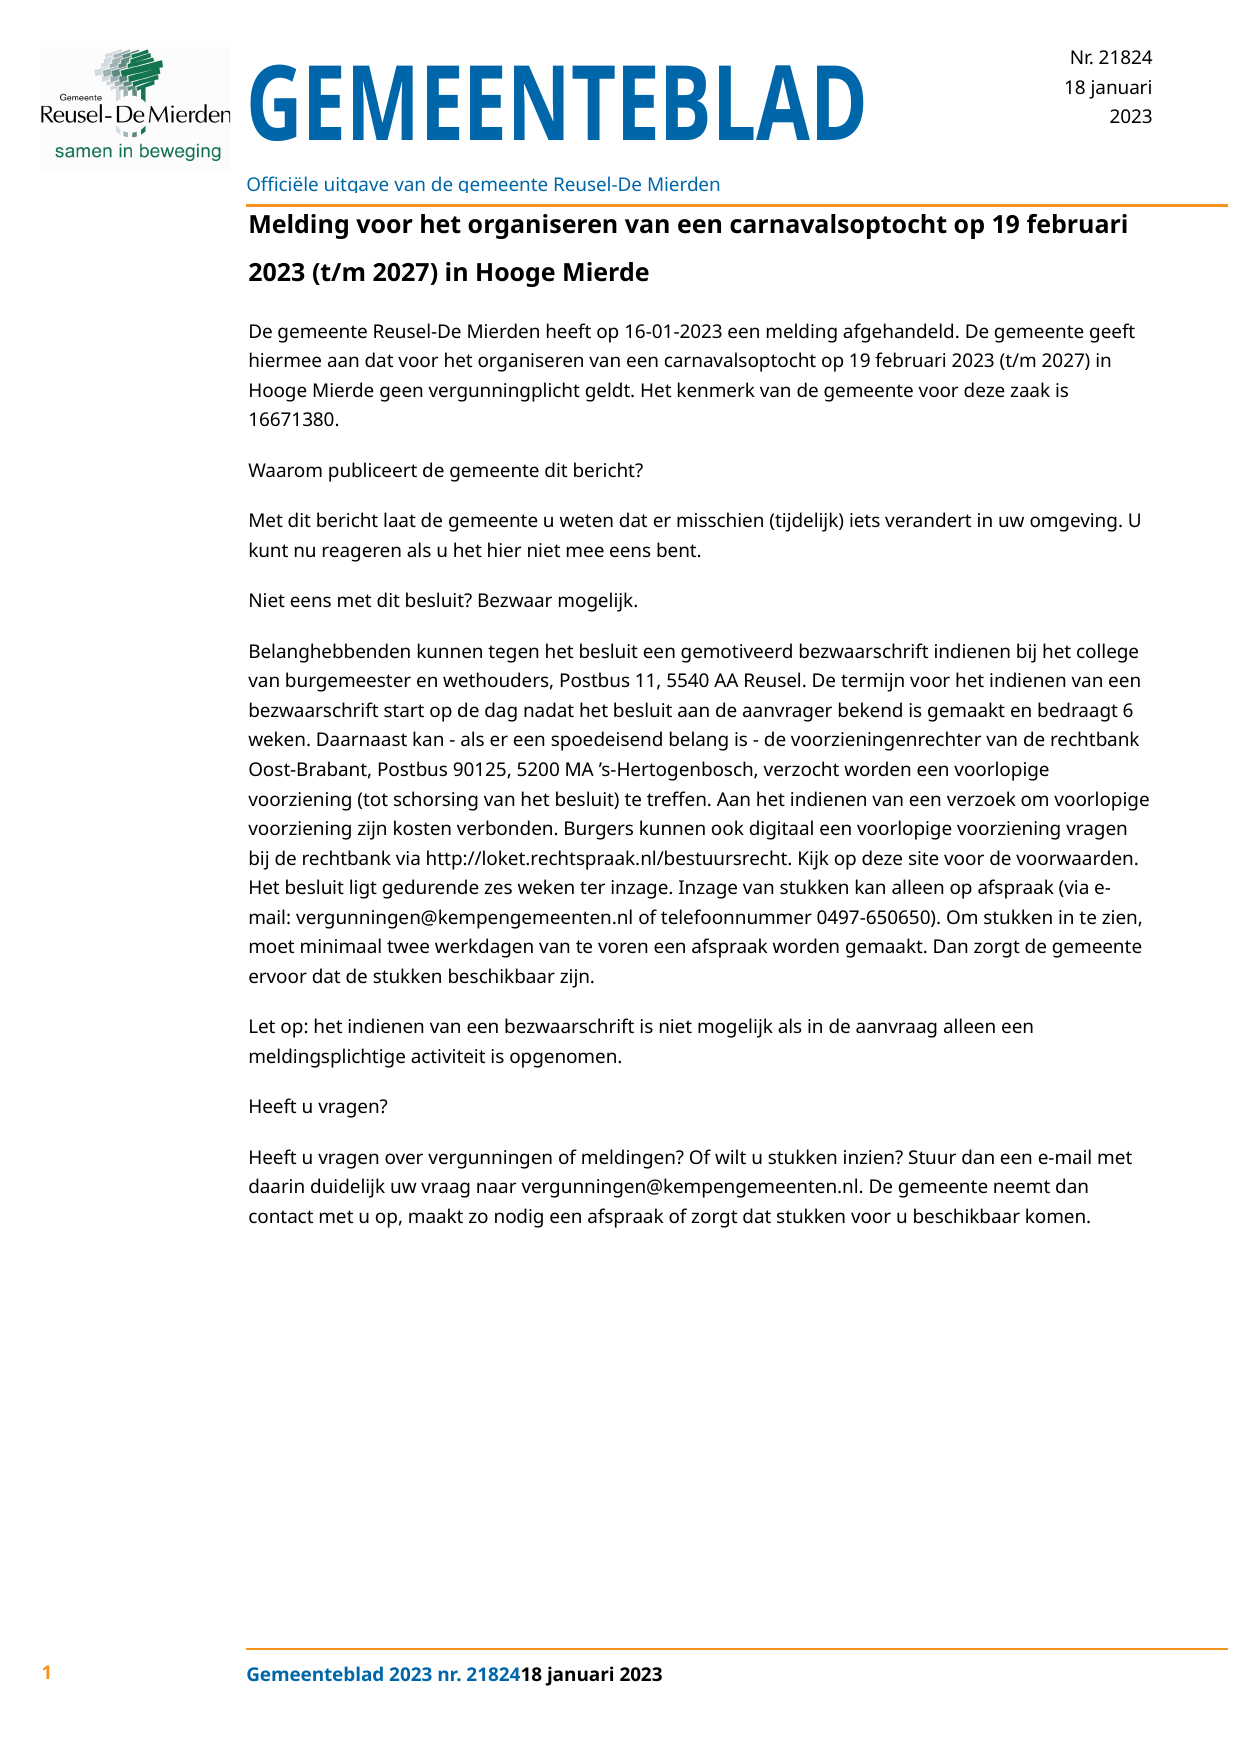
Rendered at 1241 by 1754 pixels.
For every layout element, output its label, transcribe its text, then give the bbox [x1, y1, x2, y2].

text De gemeente Reusel-De Mierden heeft op 16-01-2023 een melding afgehandeld. De gemeente geeft hiermee aan dat voor het organiseren van een carnavalsoptocht op 19 februari 2023 (t/m 2027) in Hooge Mierde geen vergunningplicht geldt. Het kenmerk van de gemeente voor deze zaak is 16671380. [248, 318, 1152, 432]
text Niet eens met dit besluit? Bezwaar mogelijk. [248, 587, 1152, 613]
text Melding voor het organiseren van een carnavalsoptocht op 19 februari 2023 (t/m 2027) in Hooge Mierde [248, 207, 1152, 288]
text Let op: het indienen van een bezwaarschrift is niet mogelijk als in de aanvraag alleen een meldingsplichtige activiteit is opgenomen. [248, 1014, 1152, 1069]
picture [41, 47, 231, 172]
text Met dit bericht laat de gemeente u weten dat er misschien (tijdelijk) iets verandert in uw omgeving. U kunt nu reageren als u het hier niet mee eens bent. [248, 507, 1152, 563]
text Belanghebbenden kunnen tegen het besluit een gemotiveerd bezwaarschrift indienen bij het college van burgemeester en wethouders, Postbus 11, 5540 AA Reusel. De termijn voor het indienen van een bezwaarschrift start op de dag nadat het besluit aan de aanvrager bekend is gemaakt en bedraagt 6 weken. Daarnaast kan - als er een spoedeisend belang is - de voorzieningenrechter van de rechtbank Oost-Brabant, Postbus 90125, 5200 MA ’s-Hertogenbosch, verzocht worden een voorlopige voorziening (tot schorsing van het besluit) te treffen. Aan het indienen van een verzoek om voorlopige voorziening zijn kosten verbonden. Burgers kunnen ook digitaal een voorlopige voorziening vragen bij de rechtbank via http://loket.rechtspraak.nl/bestuursrecht. Kijk op deze site voor de voorwaarden. Het besluit ligt gedurende zes weken ter inzage. Inzage van stukken kan alleen op afspraak (via e-mail: vergunningen@kempengemeenten.nl of telefoonnummer 0497-650650). Om stukken in te zien, moet minimaal twee werkdagen van te voren een afspraak worden gemaakt. Dan zorgt de gemeente ervoor dat de stukken beschikbaar zijn. [248, 638, 1152, 989]
text Waarom publiceert de gemeente dit bericht? [248, 457, 1152, 483]
text Heeft u vragen over vergunningen of meldingen? Of wilt u stukken inzien? Stuur dan een e-mail met daarin duidelijk uw vraag naar vergunningen@kempengemeenten.nl. De gemeente neemt dan contact met u op, maakt zo nodig een afspraak of zorgt dat stukken voor u beschikbaar komen. [248, 1144, 1152, 1229]
text Heeft u vragen? [248, 1094, 1152, 1119]
